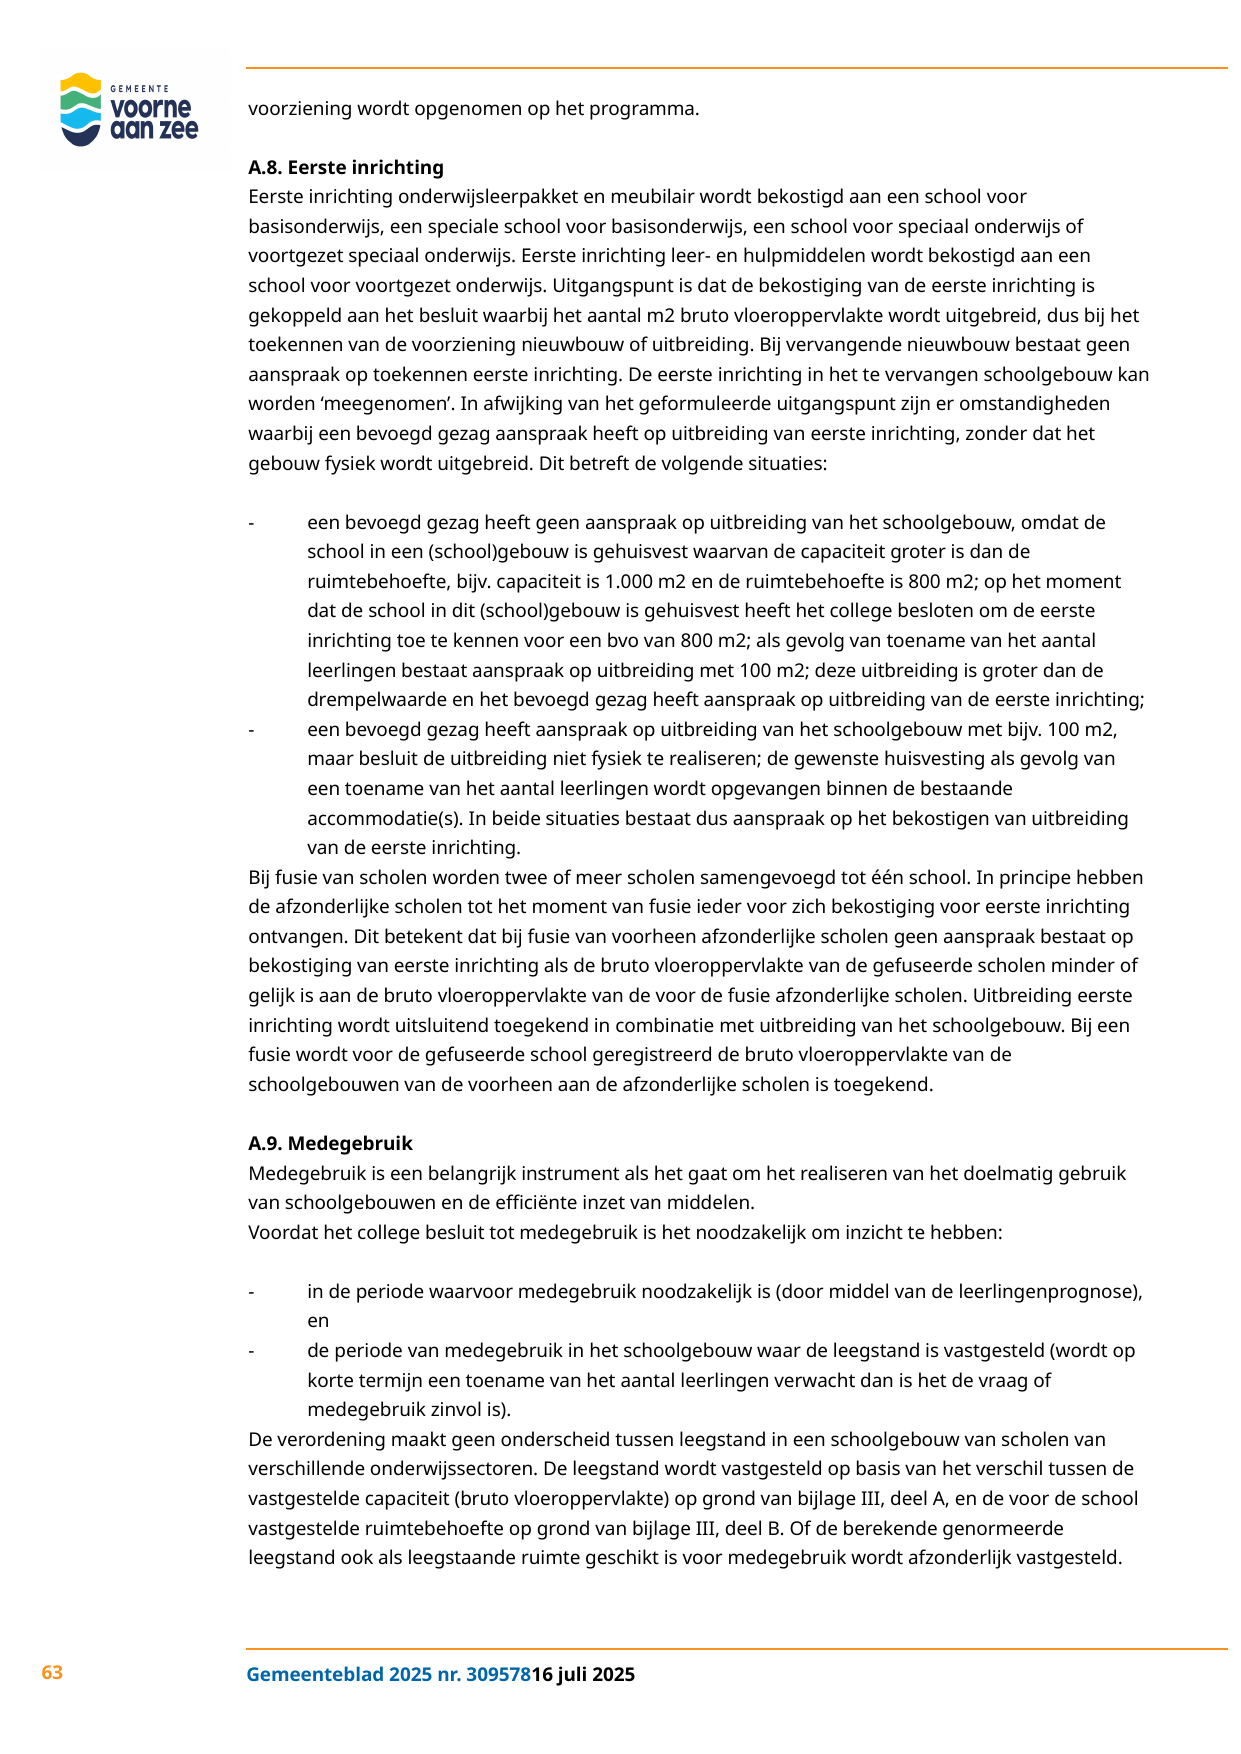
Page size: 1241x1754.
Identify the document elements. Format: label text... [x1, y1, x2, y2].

text voorziening wordt opgenomen op het programma. [248, 95, 1152, 121]
text Eerste inrichting onderwijsleerpakket en meubilair wordt bekostigd aan een school voor basisonderwijs, een speciale school voor basisonderwijs, een school voor speciaal onderwijs of voortgezet speciaal onderwijs. Eerste inrichting leer- en hulpmiddelen wordt bekostigd aan een school voor voortgezet onderwijs. Uitgangspunt is dat de bekostiging van de eerste inrichting is gekoppeld aan het besluit waarbij het aantal m2 bruto vloeroppervlakte wordt uitgebreid, dus bij het toekennen van de voorziening nieuwbouw of uitbreiding. Bij vervangende nieuwbouw bestaat geen aanspraak op toekennen eerste inrichting. De eerste inrichting in het te vervangen schoolgebouw kan worden ‘meegenomen’. In afwijking van het geformuleerde uitgangspunt zijn er omstandigheden waarbij een bevoegd gezag aanspraak heeft op uitbreiding van eerste inrichting, zonder dat het gebouw fysiek wordt uitgebreid. Dit betreft de volgende situaties: [248, 183, 1152, 476]
text Bij fusie van scholen worden twee of meer scholen samengevoegd tot één school. In principe hebben de afzonderlijke scholen tot het moment van fusie ieder voor zich bekostiging voor eerste inrichting ontvangen. Dit betekent dat bij fusie van voorheen afzonderlijke scholen geen aanspraak bestaat op bekostiging van eerste inrichting als de bruto vloeroppervlakte van de gefuseerde scholen minder of gelijk is aan de bruto vloeroppervlakte van de voor de fusie afzonderlijke scholen. Uitbreiding eerste inrichting wordt uitsluitend toegekend in combinatie met uitbreiding van het schoolgebouw. Bij een fusie wordt voor de gefuseerde school geregistreerd de bruto vloeroppervlakte van de schoolgebouwen van de voorheen aan de afzonderlijke scholen is toegekend. [248, 864, 1152, 1097]
list een bevoegd gezag heeft geen aanspraak op uitbreiding van het schoolgebouw, omdat de school in een (school)gebouw is gehuisvest waarvan de capaciteit groter is dan de ruimtebehoefte, bijv. capaciteit is 1.000 m2 en de ruimtebehoefte is 800 m2; op het moment dat de school in dit (school)gebouw is gehuisvest heeft het college besloten om de eerste inrichting toe te kennen voor een bvo van 800 m2; als gevolg van toename van het aantal leerlingen bestaat aanspraak op uitbreiding met 100 m2; deze uitbreiding is groter dan de drempelwaarde en het bevoegd gezag heeft aanspraak op uitbreiding van de eerste inrichting; [248, 509, 1152, 712]
text A.9. Medegebruik [248, 1130, 1152, 1156]
list in de periode waarvoor medegebruik noodzakelijk is (door middel van de leerlingenprognose), en [248, 1278, 1152, 1333]
text Voordat het college besluit tot medegebruik is het noodzakelijk om inzicht te hebben: [248, 1219, 1152, 1245]
list een bevoegd gezag heeft aanspraak op uitbreiding van het schoolgebouw met bijv. 100 m2, maar besluit de uitbreiding niet fysiek te realiseren; de gewenste huisvesting als gevolg van een toename van het aantal leerlingen wordt opgevangen binnen de bestaande accommodatie(s). In beide situaties bestaat dus aanspraak op het bekostigen van uitbreiding van de eerste inrichting. [248, 716, 1152, 860]
picture [41, 47, 231, 172]
text A.8. Eerste inrichting [248, 154, 1152, 180]
text De verordening maakt geen onderscheid tussen leegstand in een schoolgebouw van scholen van verschillende onderwijssectoren. De leegstand wordt vastgesteld op basis van het verschil tussen de vastgestelde capaciteit (bruto vloeroppervlakte) op grond van bijlage III, deel A, en de voor de school vastgestelde ruimtebehoefte op grond van bijlage III, deel B. Of de berekende genormeerde leegstand ook als leegstaande ruimte geschikt is voor medegebruik wordt afzonderlijk vastgesteld. [248, 1426, 1152, 1570]
text Medegebruik is een belangrijk instrument als het gaat om het realiseren van het doelmatig gebruik van schoolgebouwen en de efficiënte inzet van middelen. [248, 1160, 1152, 1215]
list de periode van medegebruik in het schoolgebouw waar de leegstand is vastgesteld (wordt op korte termijn een toename van het aantal leerlingen verwacht dan is het de vraag of medegebruik zinvol is). [248, 1337, 1152, 1422]
